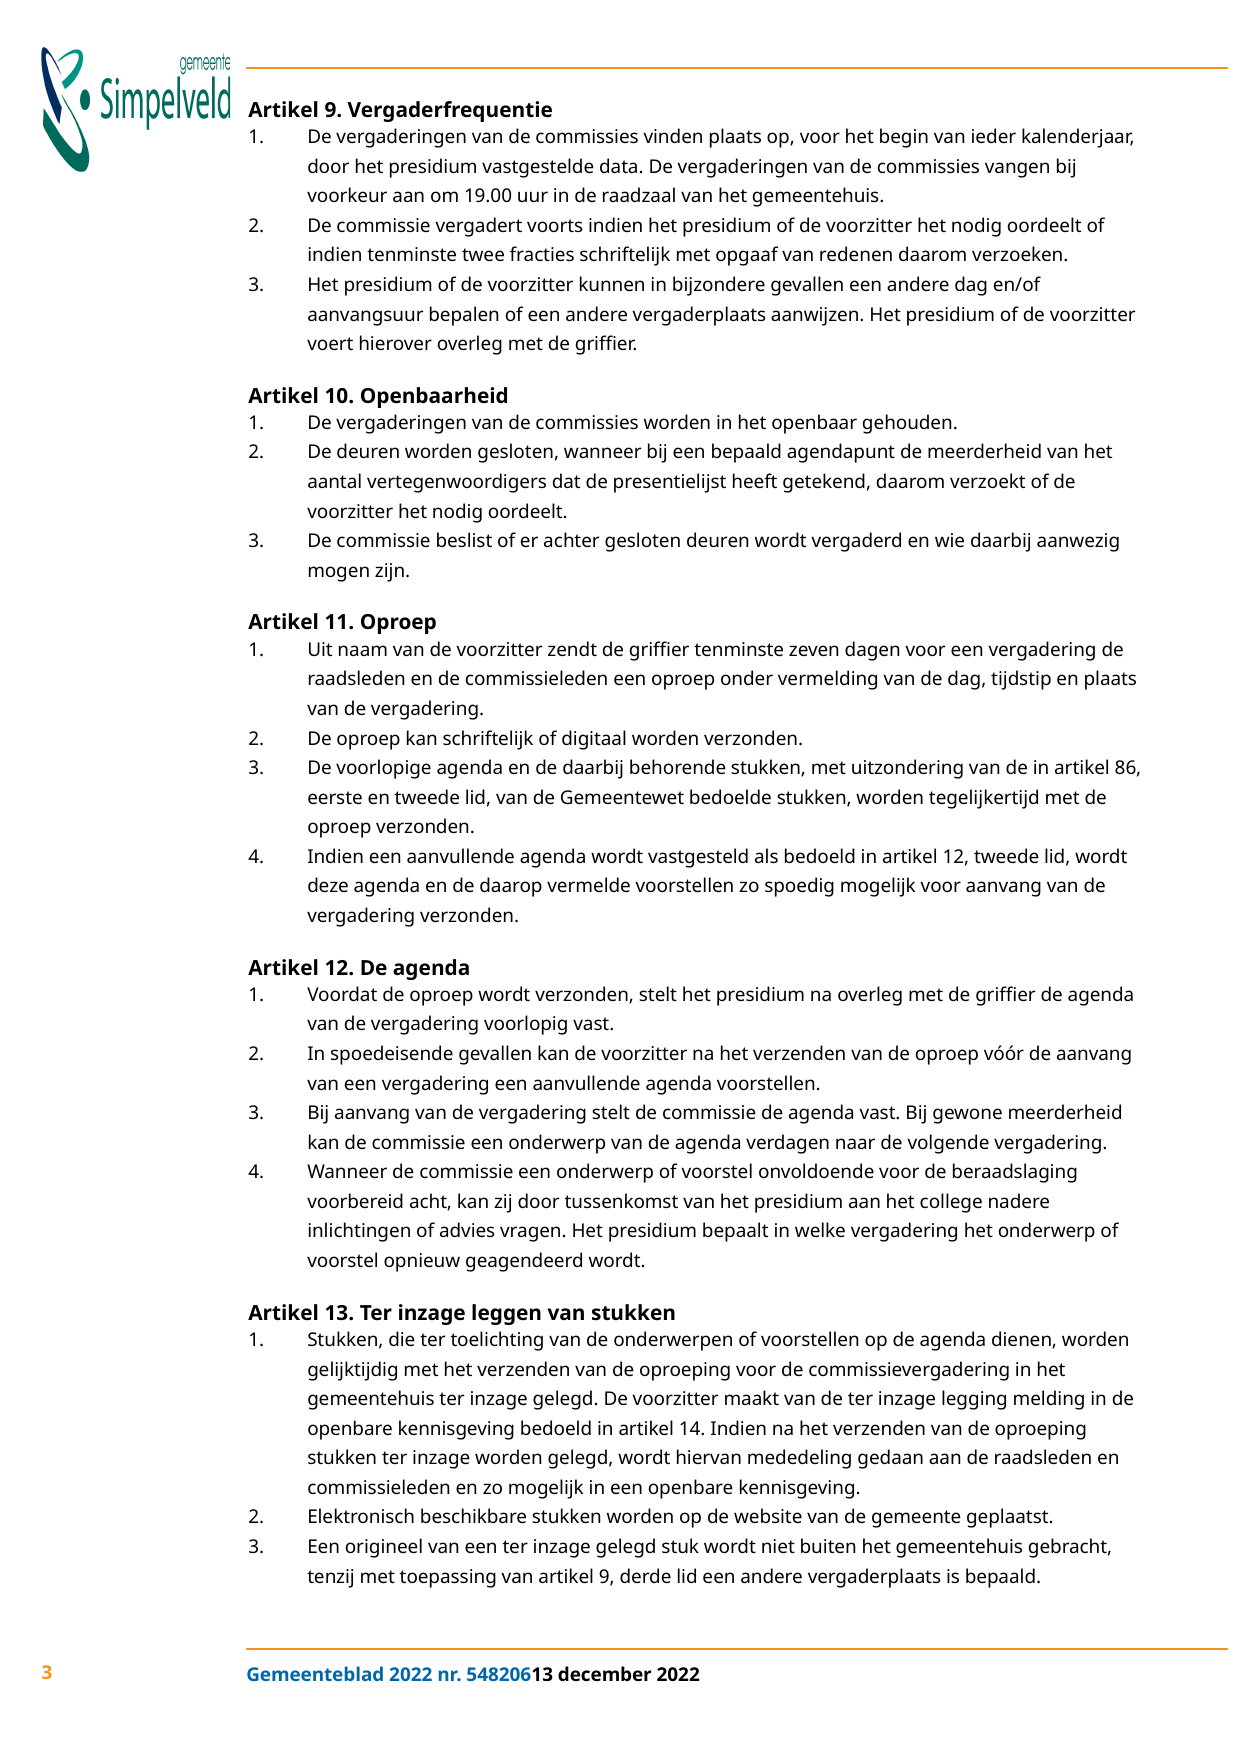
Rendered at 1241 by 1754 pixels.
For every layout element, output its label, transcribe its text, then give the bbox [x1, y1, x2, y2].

list Uit naam van de voorzitter zendt de griffier tenminste zeven dagen voor een vergadering de raadsleden en de commissieleden een oproep onder vermelding van de dag, tijdstip en plaats van de vergadering. [248, 636, 1152, 721]
list De commissie beslist of er achter gesloten deuren wordt vergaderd en wie daarbij aanwezig mogen zijn. [248, 527, 1152, 583]
list De commissie vergadert voorts indien het presidium of de voorzitter het nodig oordeelt of indien tenminste twee fracties schriftelijk met opgaaf van redenen daarom verzoeken. [248, 212, 1152, 267]
list Wanneer de commissie een onderwerp of voorstel onvoldoende voor de beraadslaging voorbereid acht, kan zij door tussenkomst van het presidium aan het college nadere inlichtingen of advies vragen. Het presidium bepaalt in welke vergadering het onderwerp of voorstel opnieuw geagendeerd wordt. [248, 1158, 1152, 1273]
list In spoedeisende gevallen kan de voorzitter na het verzenden van de oproep vóór de aanvang van een vergadering een aanvullende agenda voorstellen. [248, 1040, 1152, 1096]
text Artikel 9. Vergaderfrequentie [248, 95, 1152, 123]
list De vergaderingen van de commissies vinden plaats op, voor het begin van ieder kalenderjaar, door het presidium vastgestelde data. De vergaderingen van de commissies vangen bij voorkeur aan om 19.00 uur in de raadzaal van het gemeentehuis. [248, 123, 1152, 208]
list De oproep kan schriftelijk of digitaal worden verzonden. [248, 725, 1152, 750]
list Indien een aanvullende agenda wordt vastgesteld als bedoeld in artikel 12, tweede lid, wordt deze agenda en de daarop vermelde voorstellen zo spoedig mogelijk voor aanvang van de vergadering verzonden. [248, 843, 1152, 928]
list Een origineel van een ter inzage gelegd stuk wordt niet buiten het gemeentehuis gebracht, tenzij met toepassing van artikel 9, derde lid een andere vergaderplaats is bepaald. [248, 1533, 1152, 1588]
list De vergaderingen van de commissies worden in het openbaar gehouden. [248, 409, 1152, 435]
list De deuren worden gesloten, wanneer bij een bepaald agendapunt de meerderheid van het aantal vertegenwoordigers dat de presentielijst heeft getekend, daarom verzoekt of de voorzitter het nodig oordeelt. [248, 439, 1152, 524]
list Bij aanvang van de vergadering stelt de commissie de agenda vast. Bij gewone meerderheid kan de commissie een onderwerp van de agenda verdagen naar de volgende vergadering. [248, 1099, 1152, 1155]
list Het presidium of de voorzitter kunnen in bijzondere gevallen een andere dag en/of aanvangsuur bepalen of een andere vergaderplaats aanwijzen. Het presidium of de voorzitter voert hierover overleg met de griffier. [248, 271, 1152, 356]
list De voorlopige agenda en de daarbij behorende stukken, met uitzondering van de in artikel 86, eerste en tweede lid, van de Gemeentewet bedoelde stukken, worden tegelijkertijd met de oproep verzonden. [248, 754, 1152, 839]
text Artikel 10. Openbaarheid [248, 381, 1152, 409]
list Stukken, die ter toelichting van de onderwerpen of voorstellen op de agenda dienen, worden gelijktijdig met het verzenden van de oproeping voor de commissievergadering in het gemeentehuis ter inzage gelegd. De voorzitter maakt van de ter inzage legging melding in de openbare kennisgeving bedoeld in artikel 14. Indien na het verzenden van de oproeping stukken ter inzage worden gelegd, wordt hiervan mededeling gedaan aan de raadsleden en commissieleden en zo mogelijk in een openbare kennisgeving. [248, 1326, 1152, 1500]
text Artikel 11. Oproep [248, 607, 1152, 636]
list Elektronisch beschikbare stukken worden op de website van de gemeente geplaatst. [248, 1504, 1152, 1529]
text Artikel 12. De agenda [248, 953, 1152, 981]
text Artikel 13. Ter inzage leggen van stukken [248, 1298, 1152, 1326]
list Voordat de oproep wordt verzonden, stelt het presidium na overleg met de griffier de agenda van de vergadering voorlopig vast. [248, 981, 1152, 1036]
picture [41, 47, 231, 172]
